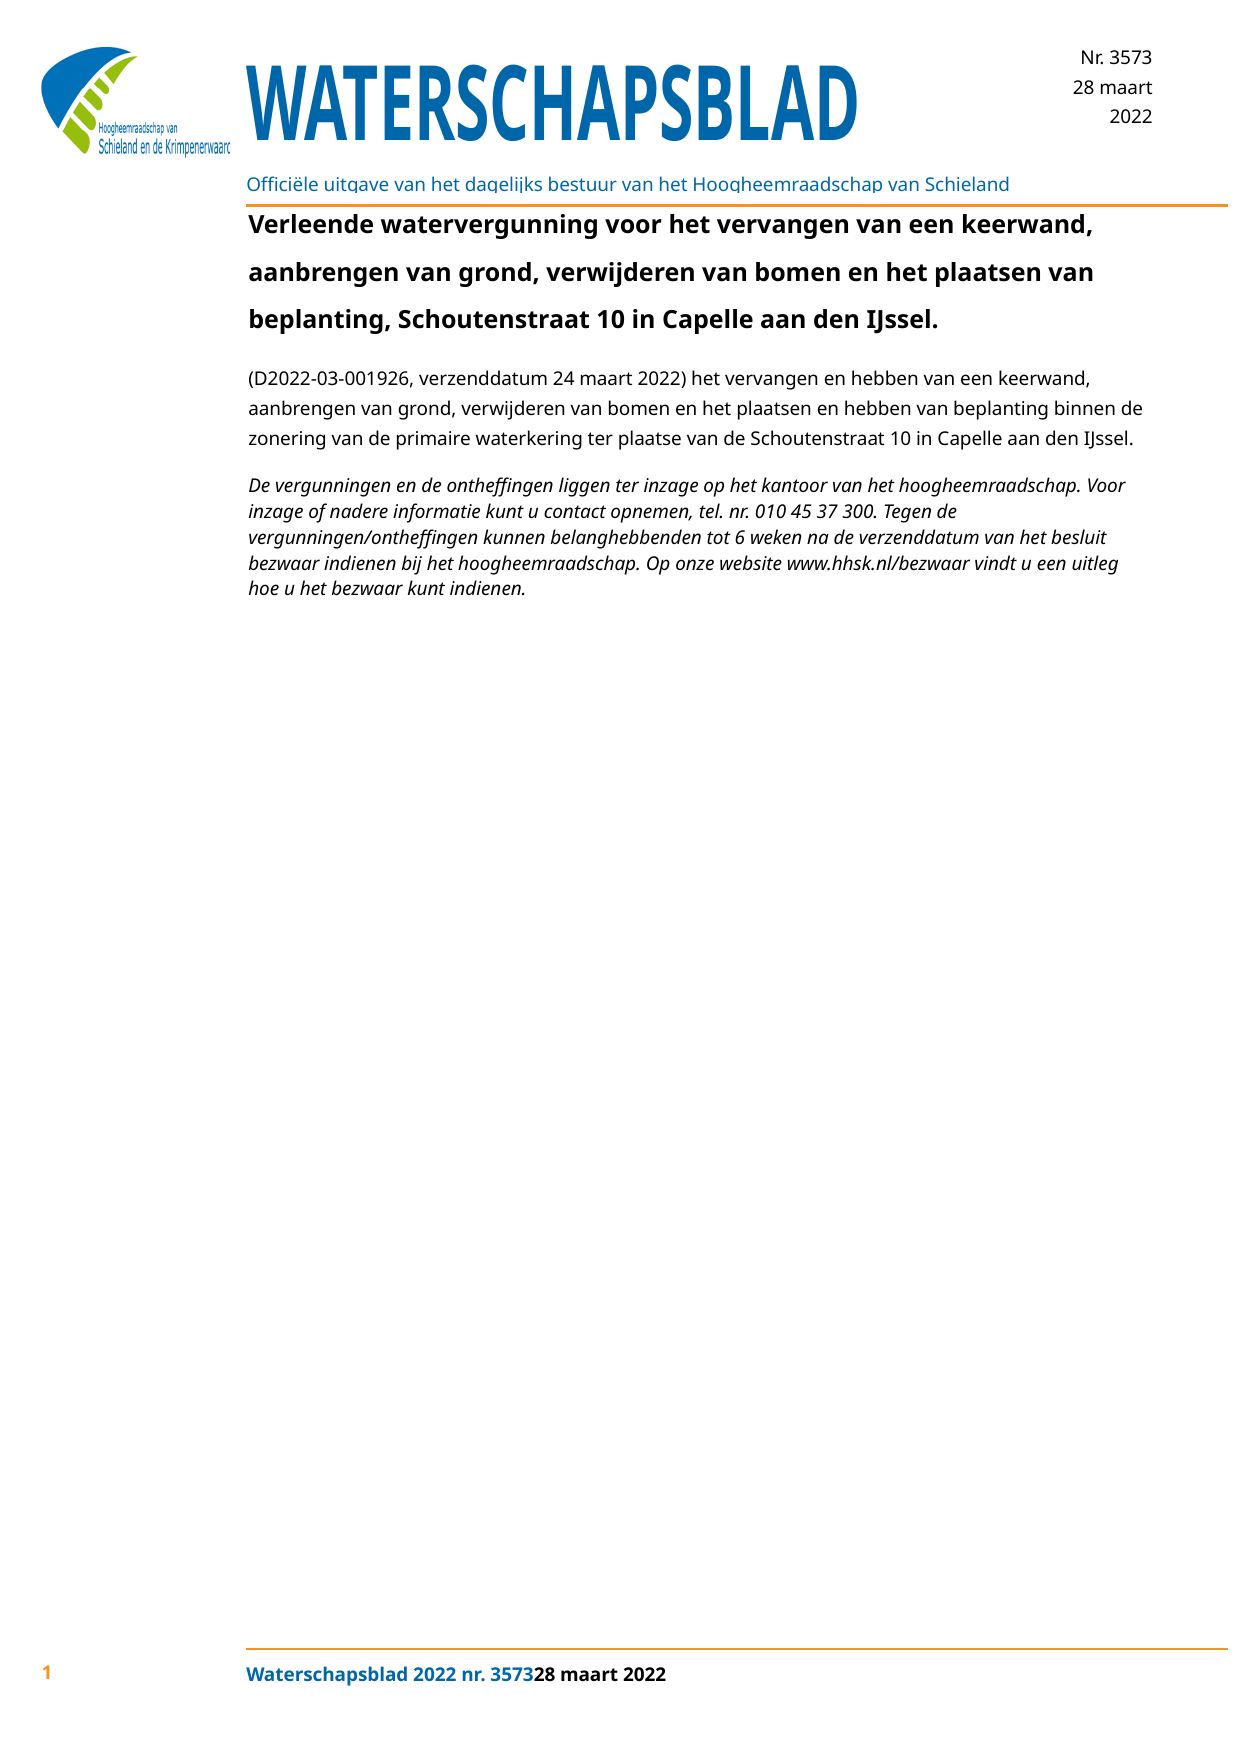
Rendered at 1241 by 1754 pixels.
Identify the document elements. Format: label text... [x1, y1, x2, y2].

text Verleende watervergunning voor het vervangen van een keerwand, aanbrengen van grond, verwijderen van bomen en het plaatsen van beplanting, Schoutenstraat 10 in Capelle aan den IJssel. [248, 207, 1152, 336]
text De vergunningen en de ontheffingen liggen ter inzage op het kantoor van het hoogheemraadschap. Voor inzage of nadere informatie kunt u contact opnemen, tel. nr. 010 45 37 300. Tegen de vergunningen/ontheffingen kunnen belanghebbenden tot 6 weken na de verzenddatum van het besluit bezwaar indienen bij het hoogheemraadschap. Op onze website www.hhsk.nl/bezwaar vindt u een uitleg hoe u het bezwaar kunt indienen. [248, 472, 1152, 601]
text (D2022-03-001926, verzenddatum 24 maart 2022) het vervangen en hebben van een keerwand, aanbrengen van grond, verwijderen van bomen en het plaatsen en hebben van beplanting binnen de zonering van de primaire waterkering ter plaatse van de Schoutenstraat 10 in Capelle aan den IJssel. [248, 366, 1152, 450]
picture [41, 47, 231, 172]
